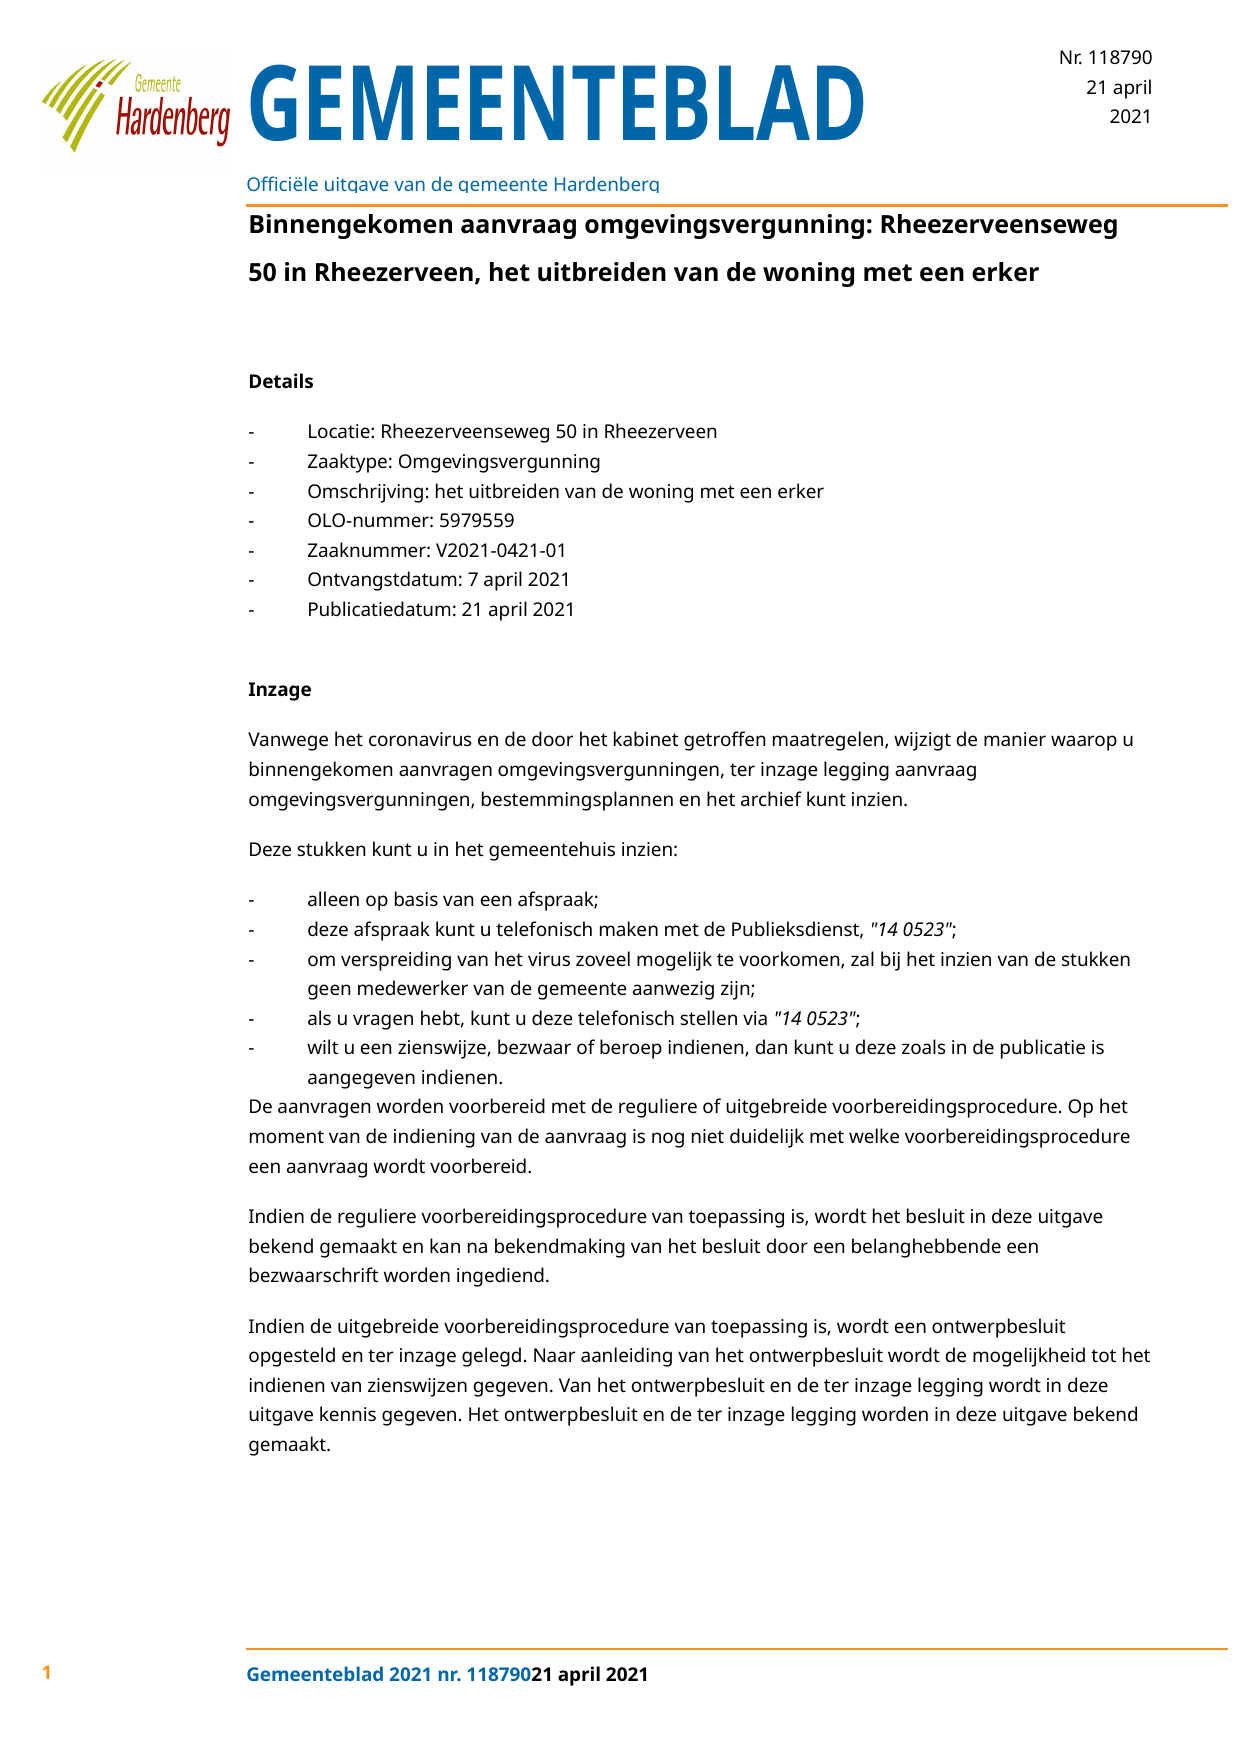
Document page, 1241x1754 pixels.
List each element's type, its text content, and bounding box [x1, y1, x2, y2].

list wilt u een zienswijze, bezwaar of beroep indienen, dan kunt u deze zoals in de publicatie is aangegeven indienen. [248, 1034, 1152, 1090]
list Publicatiedatum: 21 april 2021 [248, 596, 1152, 622]
text Binnengekomen aanvraag omgevingsvergunning: Rheezerveenseweg 50 in Rheezerveen, het uitbreiden van de woning met een erker [248, 207, 1152, 288]
picture [41, 47, 231, 172]
list OLO-nummer: 5979559 [248, 507, 1152, 533]
text Indien de uitgebreide voorbereidingsprocedure van toepassing is, wordt een ontwerpbesluit opgesteld en ter inzage gelegd. Naar aanleiding van het ontwerpbesluit wordt de mogelijkheid tot het indienen van zienswijzen gegeven. Van het ontwerpbesluit en de ter inzage legging wordt in deze uitgave kennis gegeven. Het ontwerpbesluit en de ter inzage legging worden in deze uitgave bekend gemaakt. [248, 1313, 1152, 1457]
list als u vragen hebt, kunt u deze telefonisch stellen via "14 0523"; [248, 1005, 1152, 1031]
text Indien de reguliere voorbereidingsprocedure van toepassing is, wordt het besluit in deze uitgave bekend gemaakt en kan na bekendmaking van het besluit door een belanghebbende een bezwaarschrift worden ingediend. [248, 1203, 1152, 1288]
list deze afspraak kunt u telefonisch maken met de Publieksdienst, "14 0523"; [248, 916, 1152, 942]
list alleen op basis van een afspraak; [248, 887, 1152, 912]
list Omschrijving: het uitbreiden van de woning met een erker [248, 478, 1152, 504]
text Vanwege het coronavirus en de door het kabinet getroffen maatregelen, wijzigt de manier waarop u binnengekomen aanvragen omgevingsvergunningen, ter inzage legging aanvraag omgevingsvergunningen, bestemmingsplannen en het archief kunt inzien. [248, 727, 1152, 812]
list Zaaknummer: V2021-0421-01 [248, 537, 1152, 563]
text Details [248, 368, 1152, 394]
list Zaaktype: Omgevingsvergunning [248, 448, 1152, 474]
text De aanvragen worden voorbereid met de reguliere of uitgebreide voorbereidingsprocedure. Op het moment van de indiening van de aanvraag is nog niet duidelijk met welke voorbereidingsprocedure een aanvraag wordt voorbereid. [248, 1094, 1152, 1179]
list Locatie: Rheezerveenseweg 50 in Rheezerveen [248, 419, 1152, 444]
text Inzage [248, 676, 1152, 702]
text Deze stukken kunt u in het gemeentehuis inzien: [248, 836, 1152, 862]
list Ontvangstdatum: 7 april 2021 [248, 567, 1152, 592]
list om verspreiding van het virus zoveel mogelijk te voorkomen, zal bij het inzien van de stukken geen medewerker van de gemeente aanwezig zijn; [248, 946, 1152, 1001]
